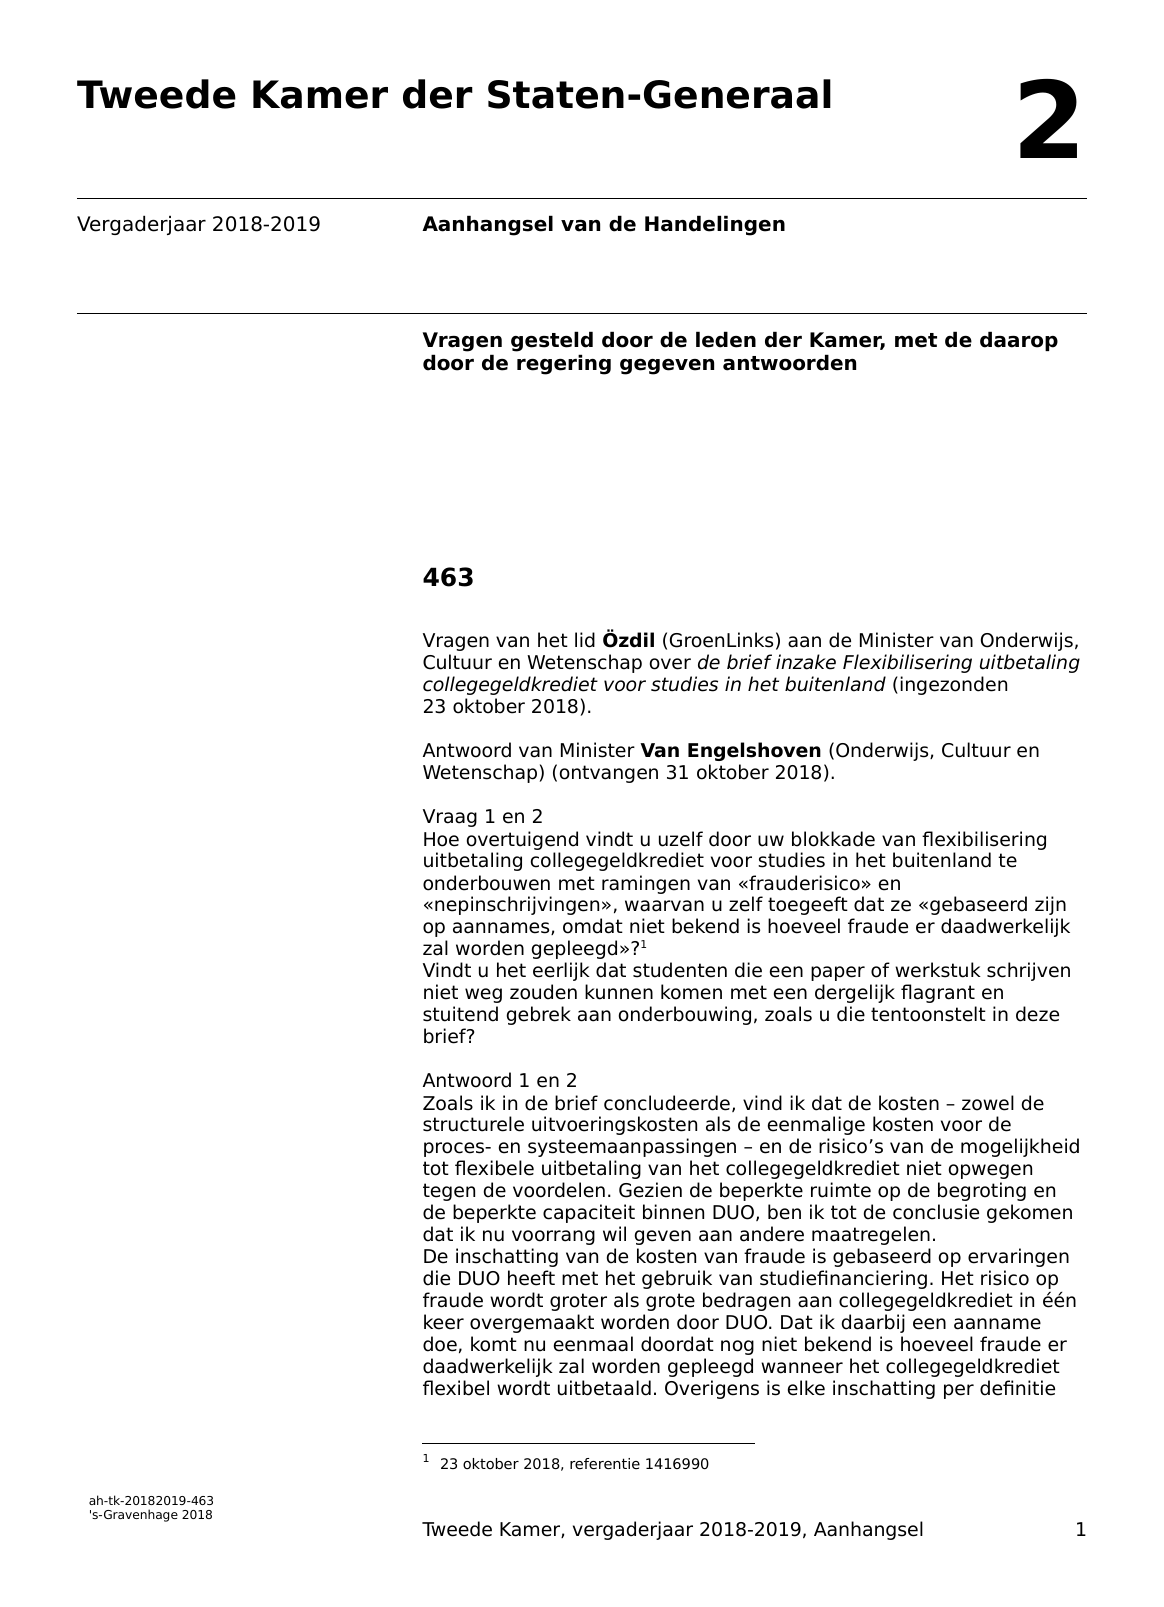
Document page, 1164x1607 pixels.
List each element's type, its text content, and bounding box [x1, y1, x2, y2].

text Vindt u het eerlijk dat studenten die een paper of werkstuk schrijven niet weg zouden kunnen komen met een dergelijk flagrant en stuitend gebrek aan onderbouwing, zoals u die tentoonstelt in deze brief? [422, 960, 1087, 1048]
text 23 oktober 2018, referentie 1416990 [422, 1452, 1087, 1474]
table_cell Aanhangsel van de Handelingen [422, 199, 1087, 313]
text Antwoord 1 en 2 [422, 1070, 1087, 1092]
text ah-tk-20182019-463 [88, 1494, 323, 1508]
text Zoals ik in de brief concludeerde, vind ik dat de kosten – zowel de structurele uitvoeringskosten als de eenmalige kosten voor de proces- en systeemaanpassingen – en de risico’s van de mogelijkheid tot flexibele uitbetaling van het collegegeldkrediet niet opwegen tegen de voordelen. Gezien de beperkte ruimte op de begroting en de beperkte capaciteit binnen DUO, ben ik tot de conclusie gekomen dat ik nu voorrang wil geven aan andere maatregelen. [422, 1092, 1087, 1246]
text Antwoord van Minister Van Engelshoven (Onderwijs, Cultuur en Wetenschap) (ontvangen 31 oktober 2018). [422, 740, 1087, 784]
text De inschatting van de kosten van fraude is gebaseerd op ervaringen die DUO heeft met het gebruik van studiefinanciering. Het risico op fraude wordt groter als grote bedragen aan collegegeldkrediet in één keer overgemaakt worden door DUO. Dat ik daarbij een aanname doe, komt nu eenmaal doordat nog niet bekend is hoeveel fraude er daadwerkelijk zal worden gepleegd wanneer het collegegeldkrediet flexibel wordt uitbetaald. Overigens is elke inschatting per definitie [422, 1246, 1087, 1400]
table_cell [77, 314, 422, 375]
text 463 [422, 563, 1087, 592]
text Vraag 1 en 2 [422, 806, 1087, 828]
table_header 2 [886, 59, 1087, 198]
text 's-Gravenhage 2018 [88, 1508, 323, 1522]
table_header Tweede Kamer der Staten-Generaal [77, 59, 886, 198]
text Vragen van het lid Özdil (GroenLinks) aan de Minister van Onderwijs, Cultuur en Wetenschap over de brief inzake Flexibilisering uitbetaling collegegeldkrediet voor studies in het buitenland (ingezonden 23 oktober 2018). [422, 630, 1087, 718]
table_cell Vragen gesteld door de leden der Kamer, met de daarop door de regering gegeven antwoorden [422, 314, 1087, 375]
table_cell Vergaderjaar 2018-2019 [77, 199, 422, 313]
text Hoe overtuigend vindt u uzelf door uw blokkade van flexibilisering uitbetaling collegegeldkrediet voor studies in het buitenland te onderbouwen met ramingen van «frauderisico» en «nepinschrijvingen», waarvan u zelf toegeeft dat ze «gebaseerd zijn op aannames, omdat niet bekend is hoeveel fraude er daadwerkelijk zal worden gepleegd»? [422, 828, 1087, 960]
